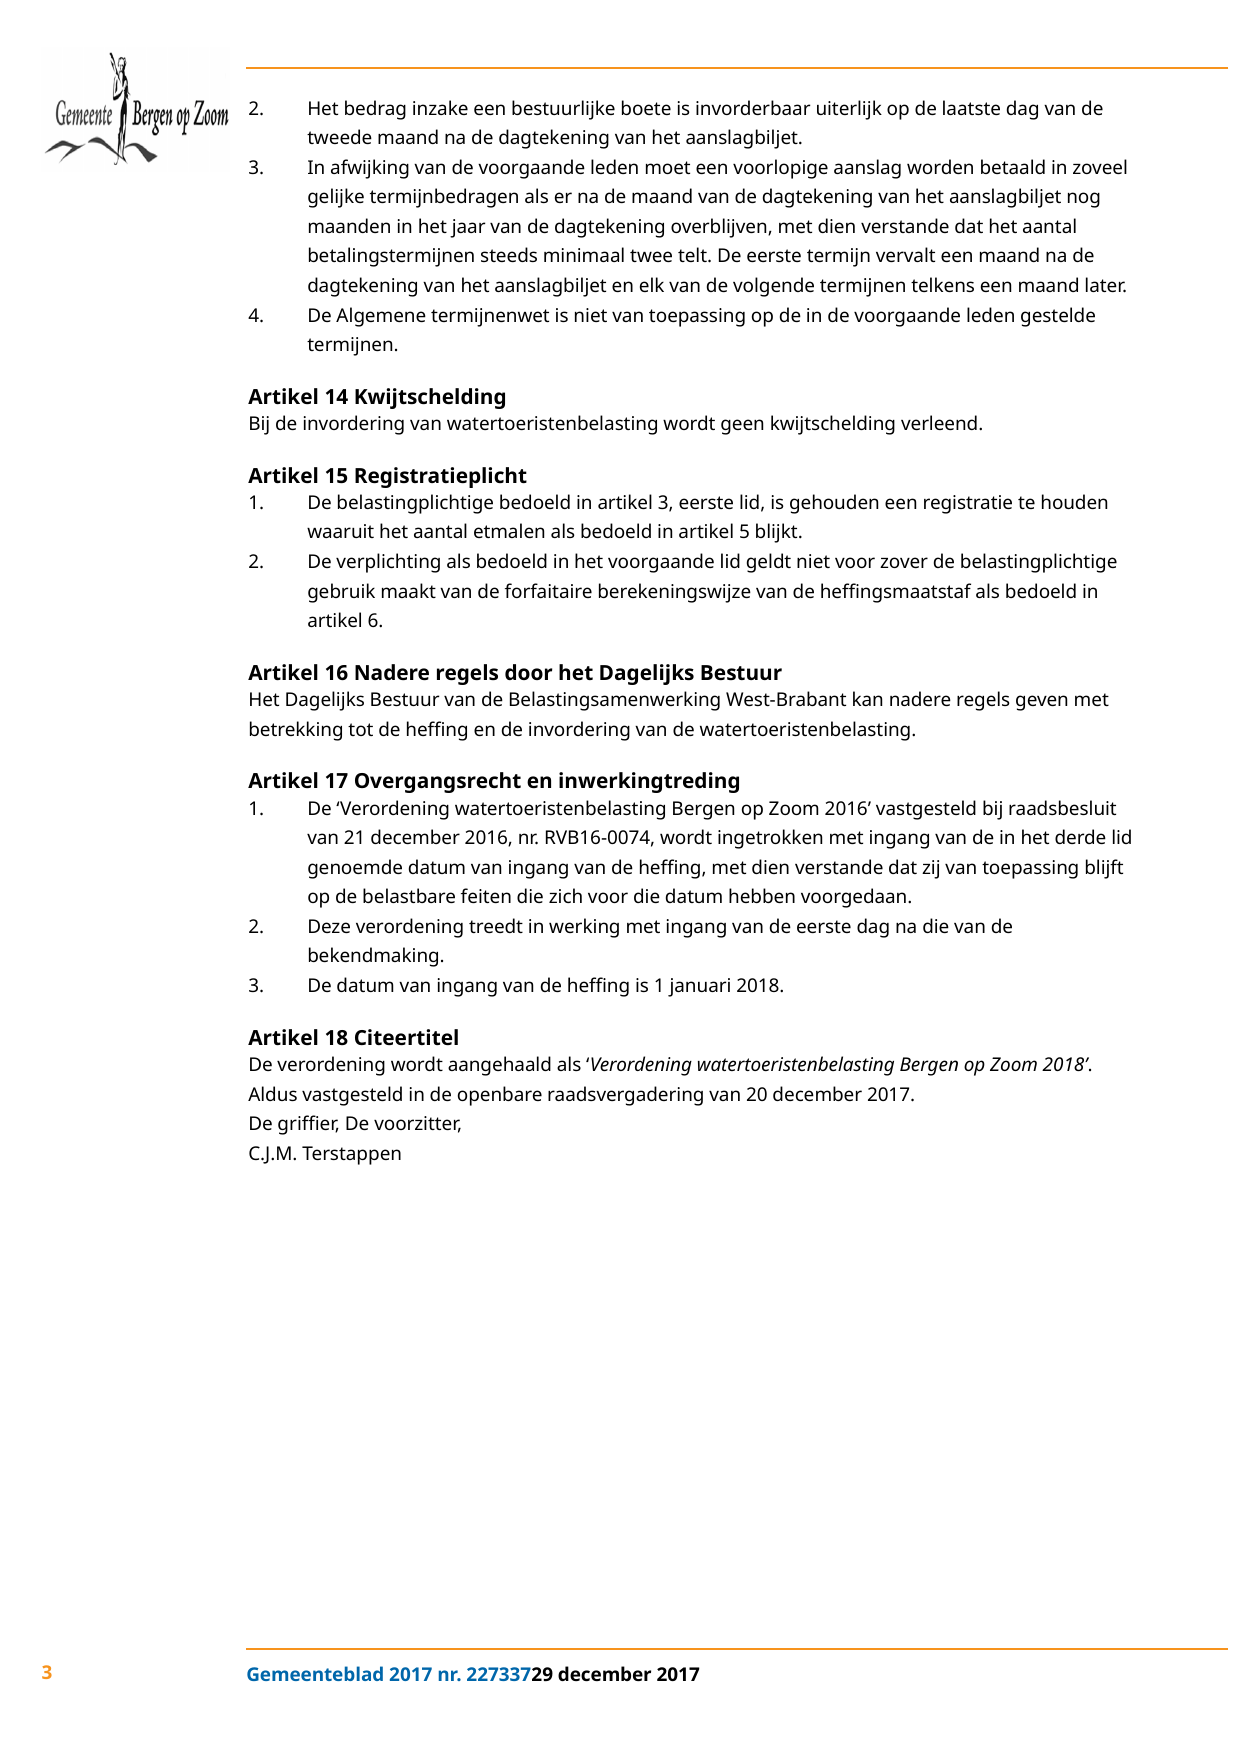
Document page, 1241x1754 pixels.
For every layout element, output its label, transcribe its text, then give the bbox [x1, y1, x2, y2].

text De verordening wordt aangehaald als ‘Verordening watertoeristenbelasting Bergen op Zoom 2018’. [248, 1051, 1152, 1077]
text Artikel 14 Kwijtschelding [248, 382, 1152, 410]
picture [41, 47, 231, 172]
list Deze verordening treedt in werking met ingang van de eerste dag na die van de bekendmaking. [248, 913, 1152, 968]
list De belastingplichtige bedoeld in artikel 3, eerste lid, is gehouden een registratie te houden waaruit het aantal etmalen als bedoeld in artikel 5 blijkt. [248, 489, 1152, 544]
text Artikel 15 Registratieplicht [248, 461, 1152, 489]
list De ‘Verordening watertoeristenbelasting Bergen op Zoom 2016’ vastgesteld bij raadsbesluit van 21 december 2016, nr. RVB16-0074, wordt ingetrokken met ingang van de in het derde lid genoemde datum van ingang van de heffing, met dien verstande dat zij van toepassing blijft op de belastbare feiten die zich voor die datum hebben voorgedaan. [248, 795, 1152, 909]
list In afwijking van de voorgaande leden moet een voorlopige aanslag worden betaald in zoveel gelijke termijnbedragen als er na de maand van de dagtekening van het aanslagbiljet nog maanden in het jaar van de dagtekening overblijven, met dien verstande dat het aantal betalingstermijnen steeds minimaal twee telt. De eerste termijn vervalt een maand na de dagtekening van het aanslagbiljet en elk van de volgende termijnen telkens een maand later. [248, 154, 1152, 298]
list De Algemene termijnenwet is niet van toepassing op de in de voorgaande leden gestelde termijnen. [248, 302, 1152, 357]
list Het bedrag inzake een bestuurlijke boete is invorderbaar uiterlijk op de laatste dag van de tweede maand na de dagtekening van het aanslagbiljet. [248, 95, 1152, 150]
text De griffier, De voorzitter, [248, 1110, 1152, 1136]
list De datum van ingang van de heffing is 1 januari 2018. [248, 972, 1152, 998]
text Het Dagelijks Bestuur van de Belastingsamenwerking West-Brabant kan nadere regels geven met betrekking tot de heffing en de invordering van de watertoeristenbelasting. [248, 686, 1152, 742]
list De verplichting als bedoeld in het voorgaande lid geldt niet voor zover de belastingplichtige gebruik maakt van de forfaitaire berekeningswijze van de heffingsmaatstaf als bedoeld in artikel 6. [248, 548, 1152, 633]
text Artikel 18 Citeertitel [248, 1023, 1152, 1051]
text Aldus vastgesteld in de openbare raadsvergadering van 20 december 2017. [248, 1081, 1152, 1106]
text C.J.M. Terstappen [248, 1140, 1152, 1166]
text Artikel 17 Overgangsrecht en inwerkingtreding [248, 766, 1152, 795]
text Bij de invordering van watertoeristenbelasting wordt geen kwijtschelding verleend. [248, 410, 1152, 436]
text Artikel 16 Nadere regels door het Dagelijks Bestuur [248, 658, 1152, 686]
